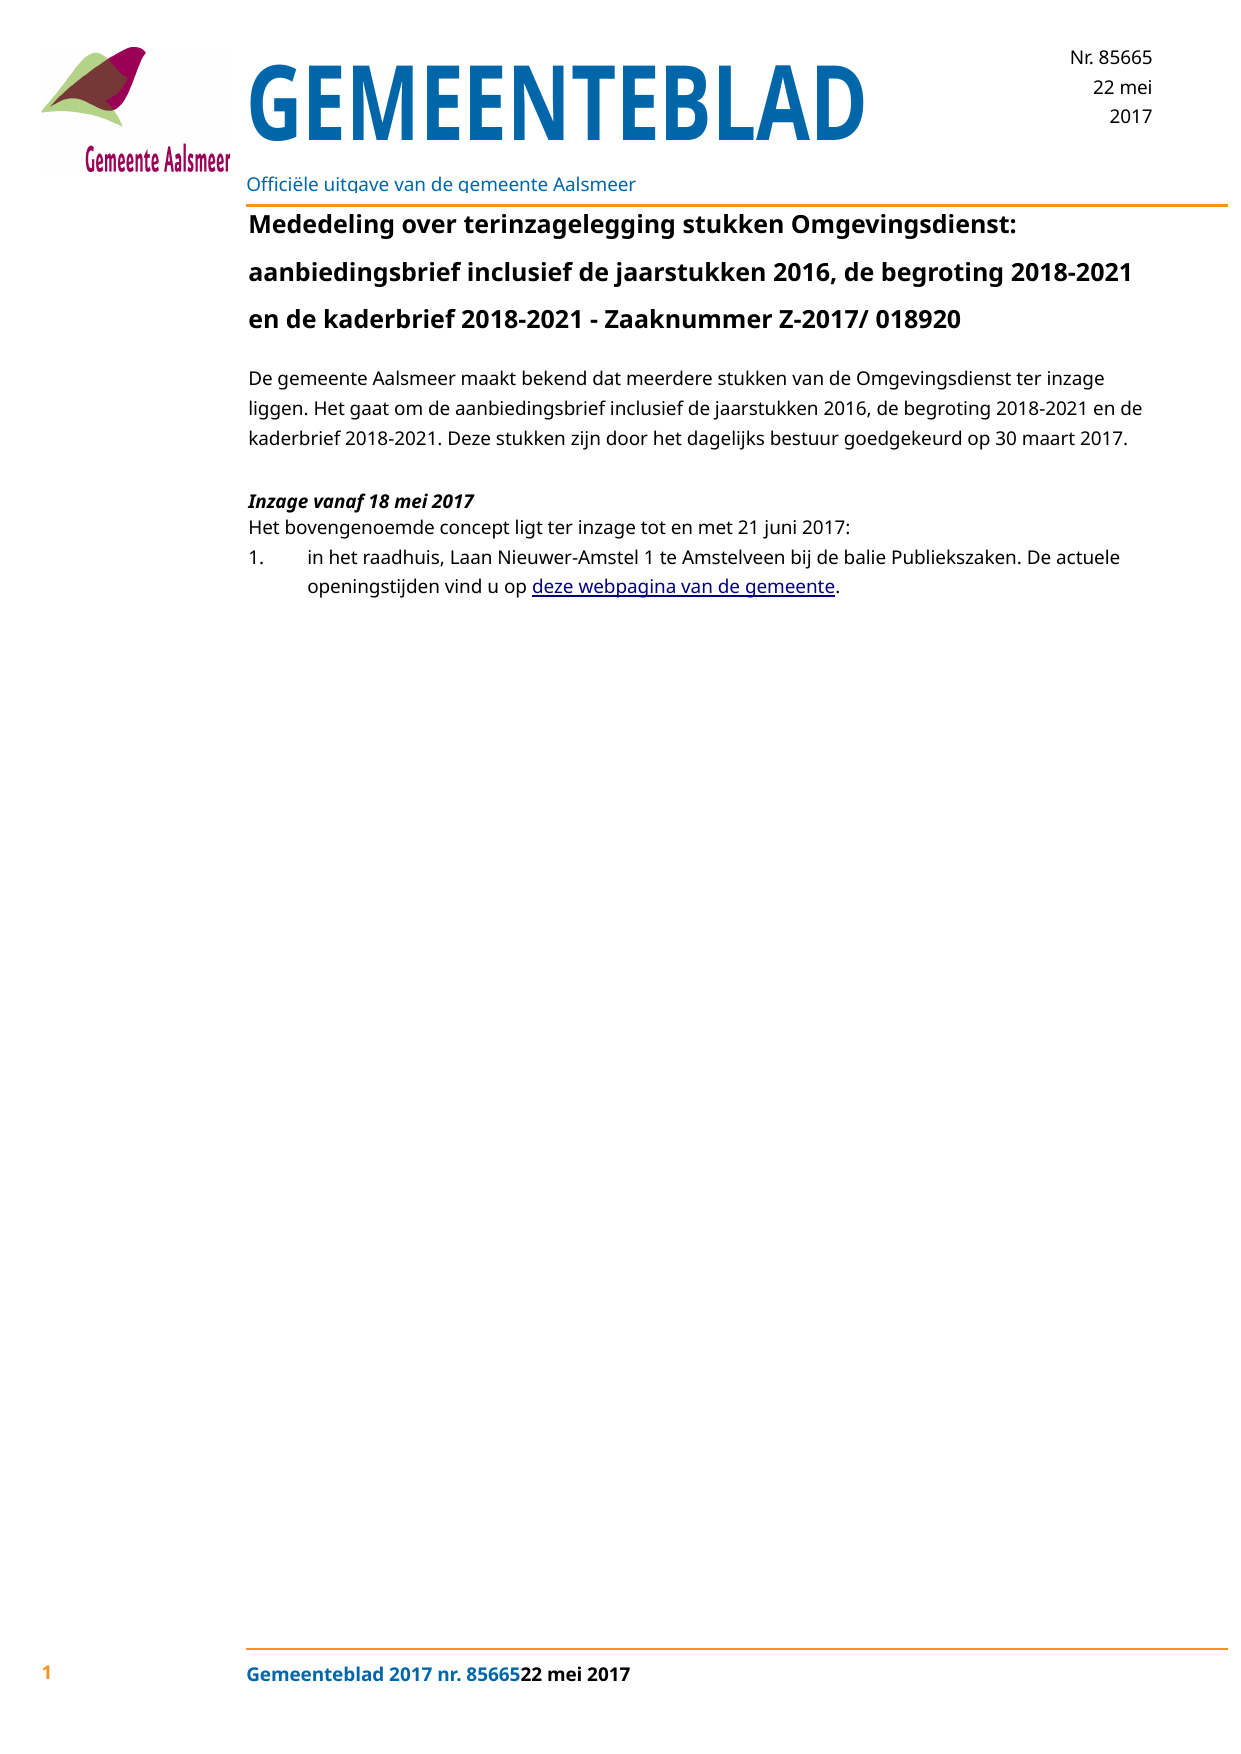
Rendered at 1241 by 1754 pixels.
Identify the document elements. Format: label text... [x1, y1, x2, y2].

picture [41, 47, 231, 172]
text Het bovengenoemde concept ligt ter inzage tot en met 21 juni 2017: [248, 514, 1152, 540]
text De gemeente Aalsmeer maakt bekend dat meerdere stukken van de Omgevingsdienst ter inzage liggen. Het gaat om de aanbiedingsbrief inclusief de jaarstukken 2016, de begroting 2018-2021 en de kaderbrief 2018-2021. Deze stukken zijn door het dagelijks bestuur goedgekeurd op 30 maart 2017. [248, 366, 1152, 450]
text Mededeling over terinzagelegging stukken Omgevingsdienst: aanbiedingsbrief inclusief de jaarstukken 2016, de begroting 2018-2021 en de kaderbrief 2018-2021 - Zaaknummer Z-2017/ 018920 [248, 207, 1152, 336]
list in het raadhuis, Laan Nieuwer-Amstel 1 te Amstelveen bij de balie Publiekszaken. De actuele openingstijden vind u op deze webpagina van de gemeente. [248, 544, 1152, 599]
text Inzage vanaf 18 mei 2017 [248, 489, 1152, 514]
